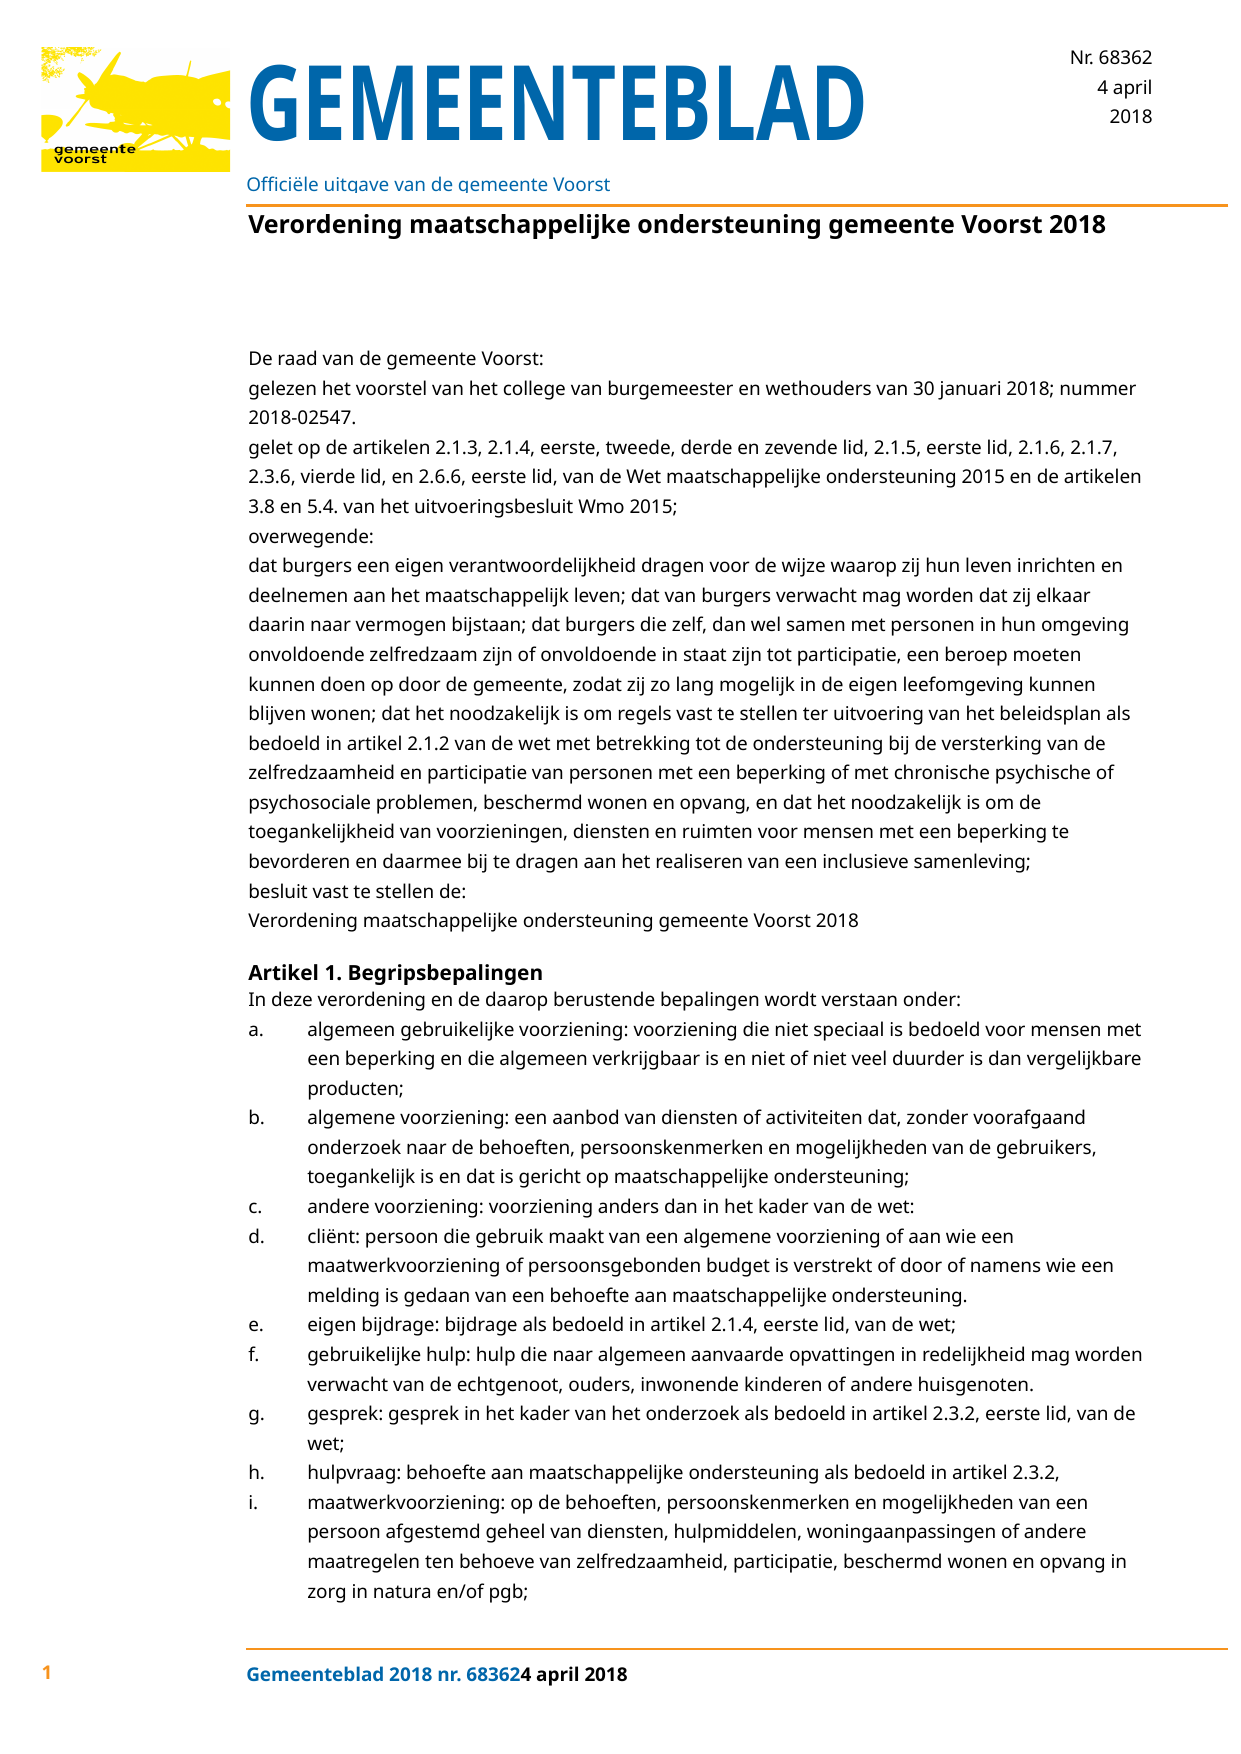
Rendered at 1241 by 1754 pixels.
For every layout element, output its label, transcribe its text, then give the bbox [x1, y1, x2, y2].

list cliënt: persoon die gebruik maakt van een algemene voorziening of aan wie een maatwerkvoorziening of persoonsgebonden budget is verstrekt of door of namens wie een melding is gedaan van een behoefte aan maatschappelijke ondersteuning. [248, 1223, 1152, 1308]
list gesprek: gesprek in het kader van het onderzoek als bedoeld in artikel 2.3.2, eerste lid, van de wet; [248, 1400, 1152, 1456]
list andere voorziening: voorziening anders dan in het kader van de wet: [248, 1193, 1152, 1219]
text Artikel 1. Begripsbepalingen [248, 958, 1152, 986]
list gebruikelijke hulp: hulp die naar algemeen aanvaarde opvattingen in redelijkheid mag worden verwacht van de echtgenoot, ouders, inwonende kinderen of andere huisgenoten. [248, 1341, 1152, 1397]
list maatwerkvoorziening: op de behoeften, persoonskenmerken en mogelijkheden van een persoon afgestemd geheel van diensten, hulpmiddelen, woningaanpassingen of andere maatregelen ten behoeve van zelfredzaamheid, participatie, beschermd wonen en opvang in zorg in natura en/of pgb; [248, 1489, 1152, 1604]
text gelezen het voorstel van het college van burgemeester en wethouders van 30 januari 2018; nummer 2018-02547. [248, 375, 1152, 430]
list algemene voorziening: een aanbod van diensten of activiteiten dat, zonder voorafgaand onderzoek naar de behoeften, persoonskenmerken en mogelijkheden van de gebruikers, toegankelijk is en dat is gericht op maatschappelijke ondersteuning; [248, 1104, 1152, 1189]
text In deze verordening en de daarop berustende bepalingen wordt verstaan onder: [248, 986, 1152, 1012]
text besluit vast te stellen de: [248, 878, 1152, 903]
text gelet op de artikelen 2.1.3, 2.1.4, eerste, tweede, derde en zevende lid, 2.1.5, eerste lid, 2.1.6, 2.1.7, 2.3.6, vierde lid, en 2.6.6, eerste lid, van de Wet maatschappelijke ondersteuning 2015 en de artikelen 3.8 en 5.4. van het uitvoeringsbesluit Wmo 2015; [248, 434, 1152, 519]
list algemeen gebruikelijke voorziening: voorziening die niet speciaal is bedoeld voor mensen met een beperking en die algemeen verkrijgbaar is en niet of niet veel duurder is dan vergelijkbare producten; [248, 1016, 1152, 1101]
list hulpvraag: behoefte aan maatschappelijke ondersteuning als bedoeld in artikel 2.3.2, [248, 1459, 1152, 1485]
text dat burgers een eigen verantwoordelijkheid dragen voor de wijze waarop zij hun leven inrichten en deelnemen aan het maatschappelijk leven; dat van burgers verwacht mag worden dat zij elkaar daarin naar vermogen bijstaan; dat burgers die zelf, dan wel samen met personen in hun omgeving onvoldoende zelfredzaam zijn of onvoldoende in staat zijn tot participatie, een beroep moeten kunnen doen op door de gemeente, zodat zij zo lang mogelijk in de eigen leefomgeving kunnen blijven wonen; dat het noodzakelijk is om regels vast te stellen ter uitvoering van het beleidsplan als bedoeld in artikel 2.1.2 van de wet met betrekking tot de ondersteuning bij de versterking van de zelfredzaamheid en participatie van personen met een beperking of met chronische psychische of psychosociale problemen, beschermd wonen en opvang, en dat het noodzakelijk is om de toegankelijkheid van voorzieningen, diensten en ruimten voor mensen met een beperking te bevorderen en daarmee bij te dragen aan het realiseren van een inclusieve samenleving; [248, 552, 1152, 874]
text overwegende: [248, 523, 1152, 548]
text Verordening maatschappelijke ondersteuning gemeente Voorst 2018 [248, 207, 1152, 241]
list eigen bijdrage: bijdrage als bedoeld in artikel 2.1.4, eerste lid, van de wet; [248, 1312, 1152, 1337]
picture [41, 47, 231, 172]
text Verordening maatschappelijke ondersteuning gemeente Voorst 2018 [248, 907, 1152, 933]
text De raad van de gemeente Voorst: [248, 345, 1152, 371]
